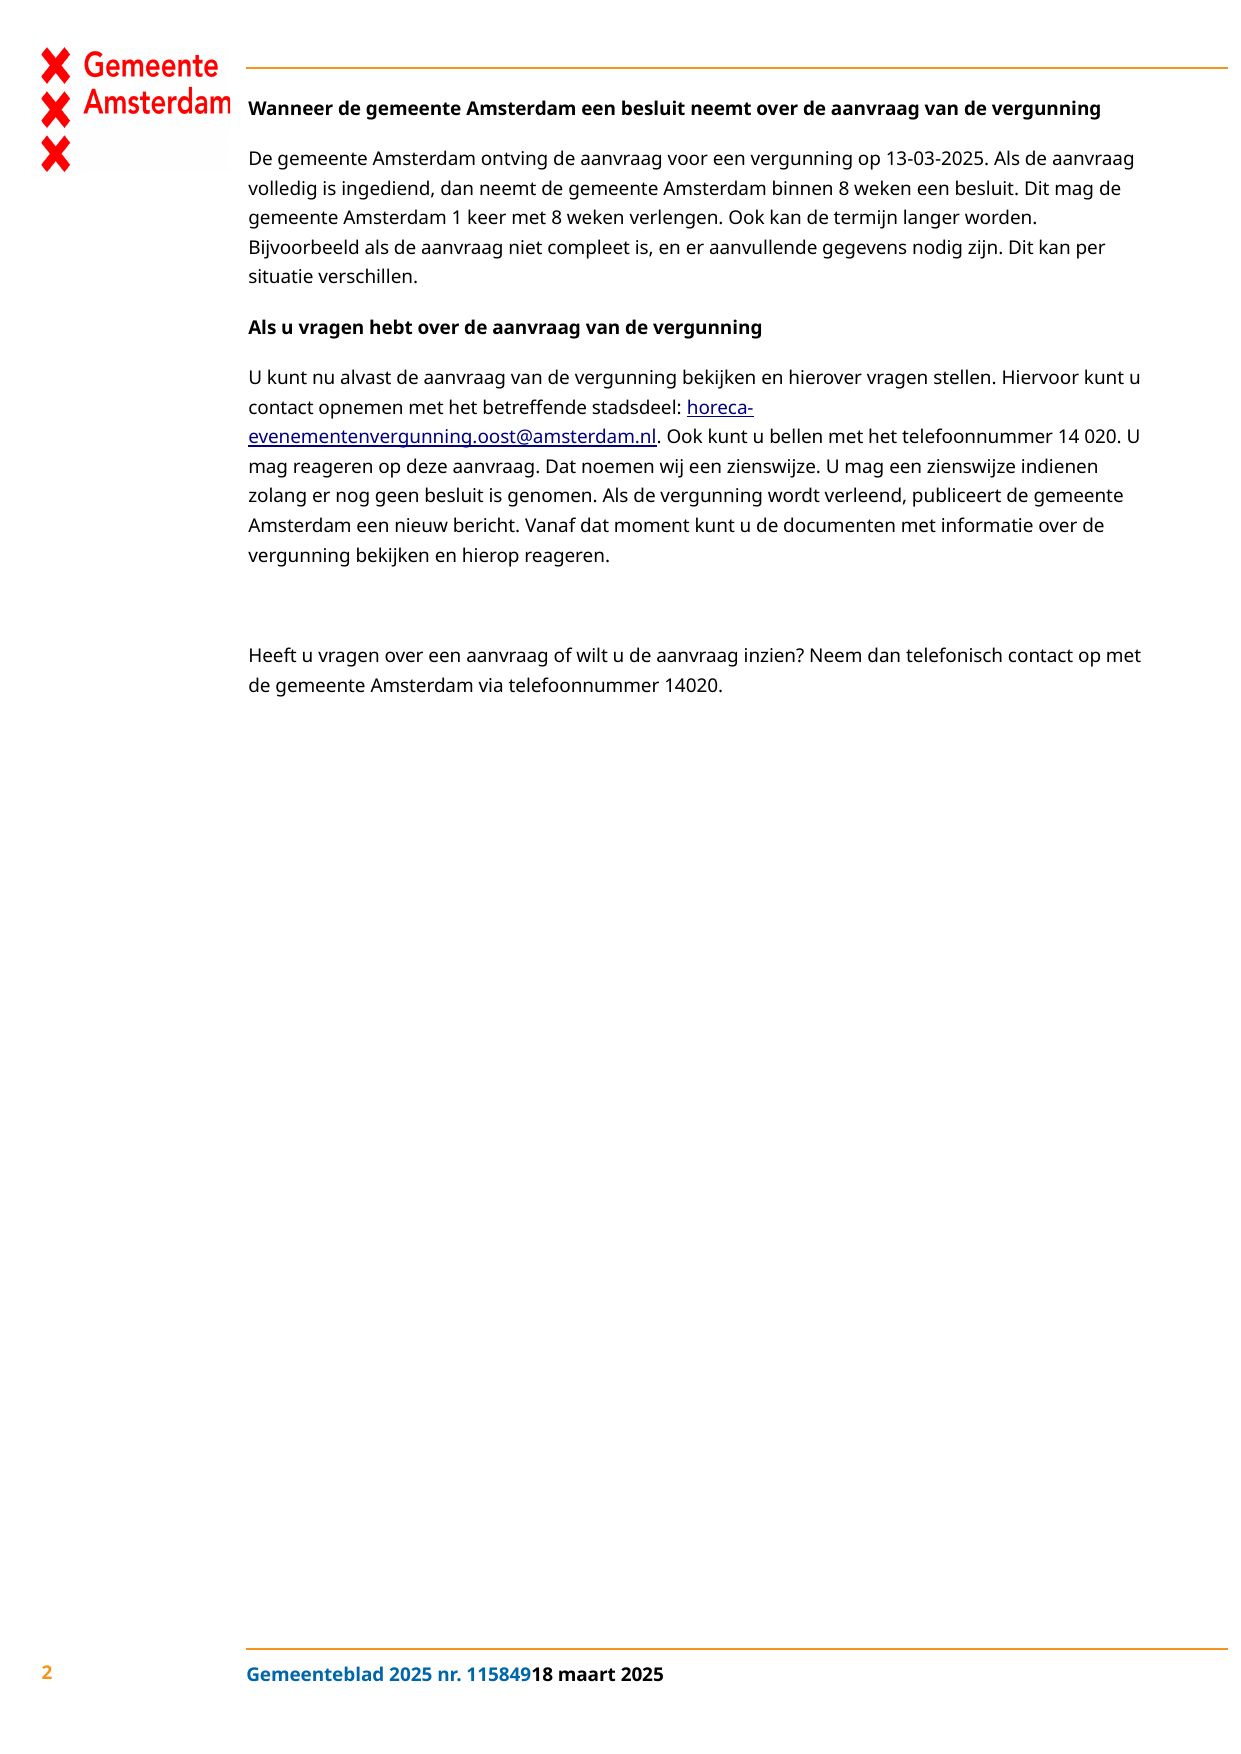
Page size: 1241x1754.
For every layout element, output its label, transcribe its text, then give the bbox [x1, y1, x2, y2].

text U kunt nu alvast de aanvraag van de vergunning bekijken en hierover vragen stellen. Hiervoor kunt u contact opnemen met het betreffende stadsdeel: horeca-evenementenvergunning.oost@amsterdam.nl. Ook kunt u bellen met het telefoonnummer 14 020. U mag reageren op deze aanvraag. Dat noemen wij een zienswijze. U mag een zienswijze indienen zolang er nog geen besluit is genomen. Als de vergunning wordt verleend, publiceert de gemeente Amsterdam een nieuw bericht. Vanaf dat moment kunt u de documenten met informatie over de vergunning bekijken en hierop reageren. [248, 364, 1152, 568]
text Heeft u vragen over een aanvraag of wilt u de aanvraag inzien? Neem dan telefonisch contact op met de gemeente Amsterdam via telefoonnummer 14020. [248, 643, 1152, 698]
picture [41, 47, 231, 172]
text De gemeente Amsterdam ontving de aanvraag voor een vergunning op 13-03-2025. Als de aanvraag volledig is ingediend, dan neemt de gemeente Amsterdam binnen 8 weken een besluit. Dit mag de gemeente Amsterdam 1 keer met 8 weken verlengen. Ook kan de termijn langer worden. Bijvoorbeeld als de aanvraag niet compleet is, en er aanvullende gegevens nodig zijn. Dit kan per situatie verschillen. [248, 145, 1152, 289]
text Wanneer de gemeente Amsterdam een besluit neemt over de aanvraag van de vergunning [248, 95, 1152, 121]
text Als u vragen hebt over de aanvraag van de vergunning [248, 314, 1152, 340]
